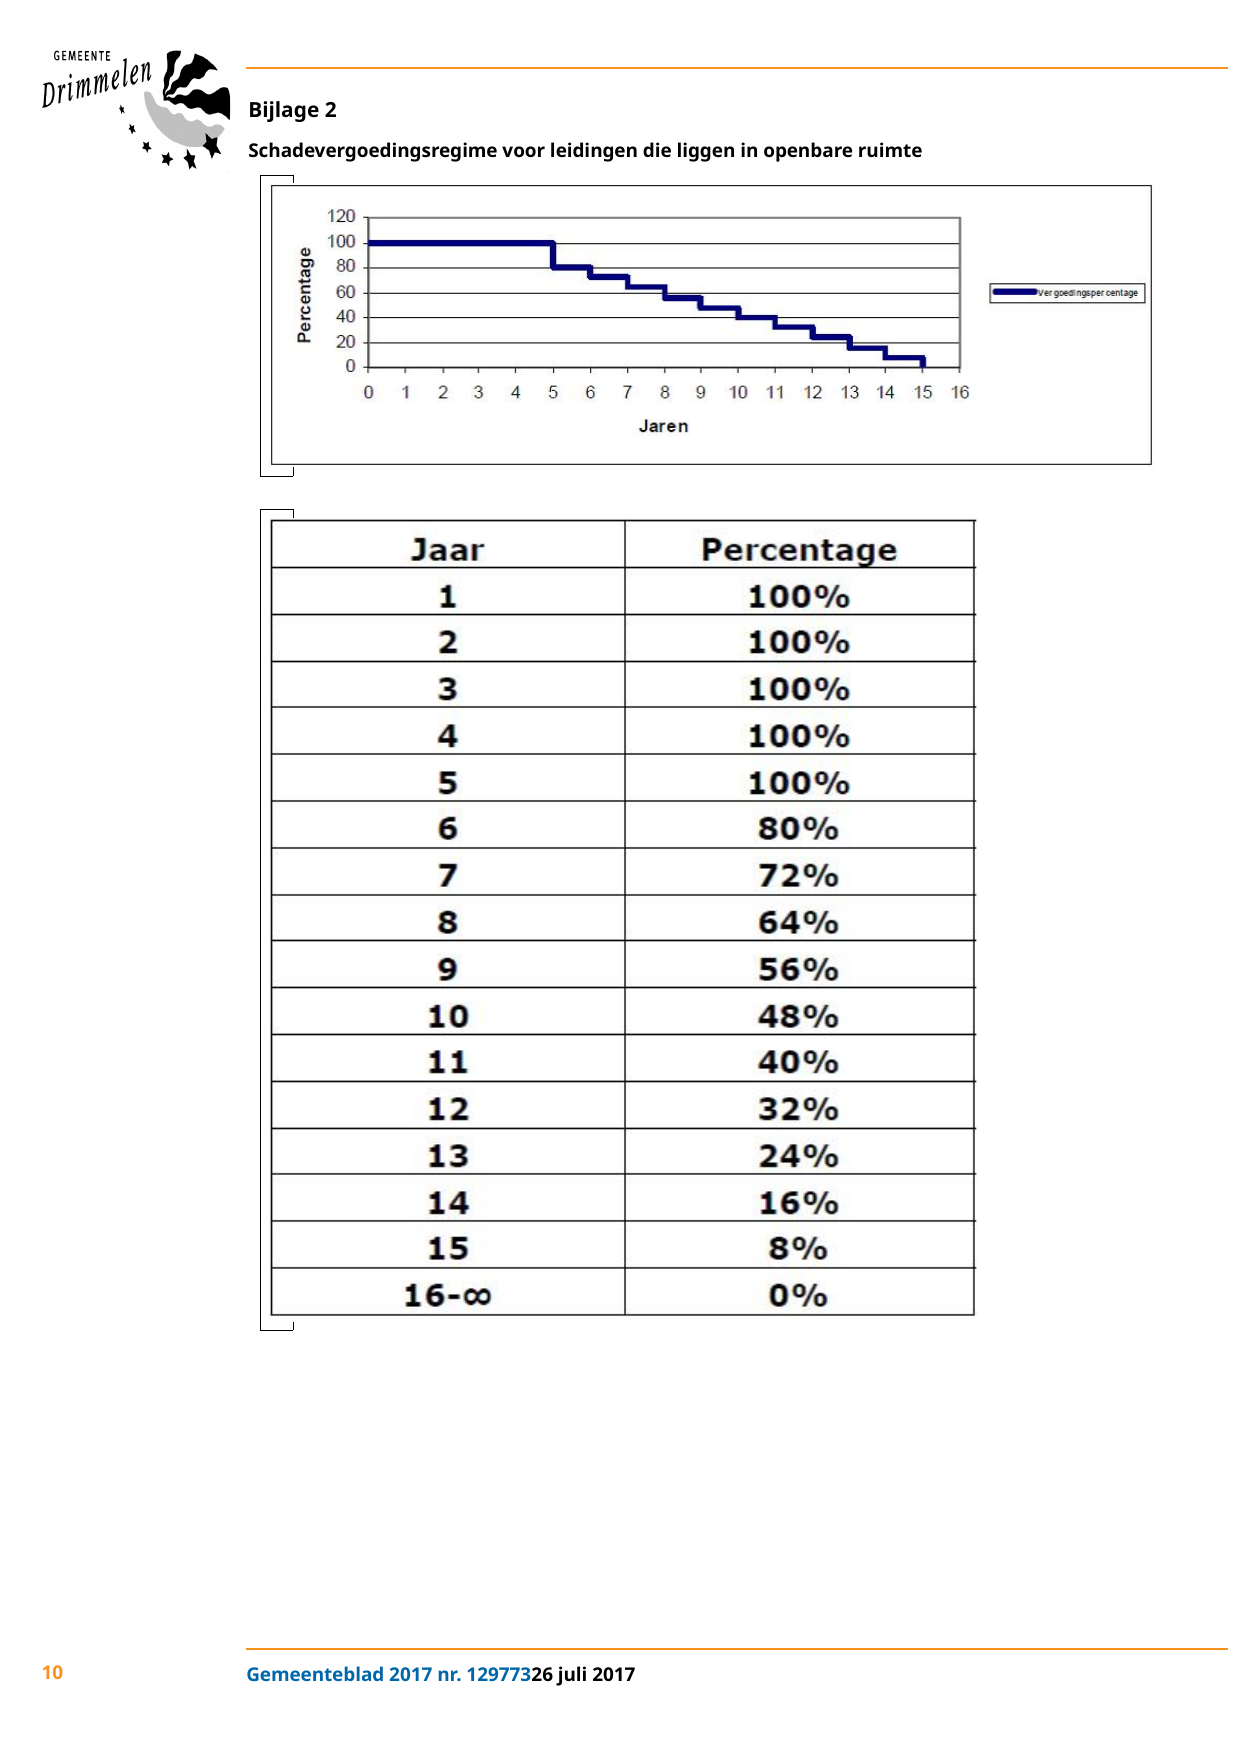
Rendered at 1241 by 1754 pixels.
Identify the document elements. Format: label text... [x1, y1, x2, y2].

text Bijlage 2 [248, 95, 1152, 123]
picture [41, 47, 231, 172]
picture [268, 518, 978, 1322]
text Schadevergoedingsregime voor leidingen die liggen in openbare ruimte [248, 137, 1152, 163]
picture [268, 183, 1155, 467]
